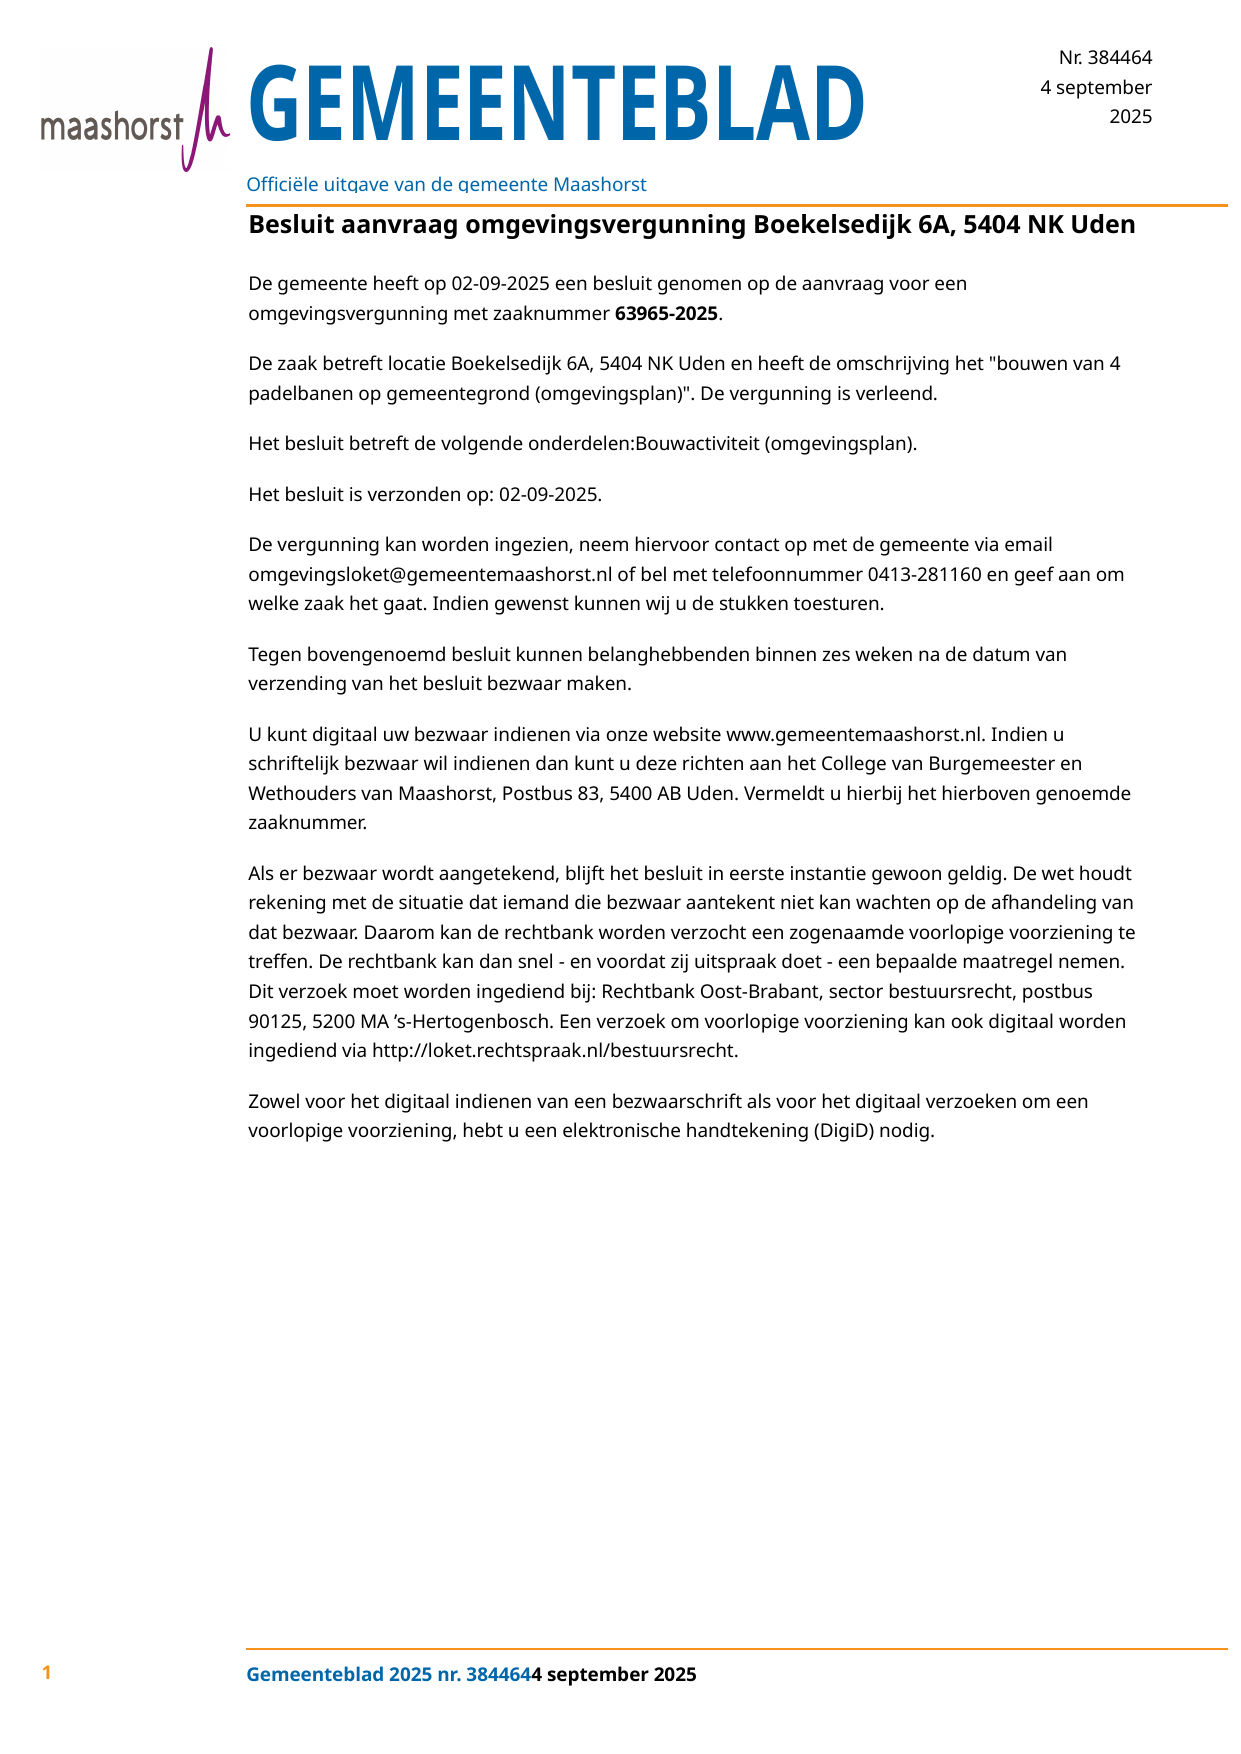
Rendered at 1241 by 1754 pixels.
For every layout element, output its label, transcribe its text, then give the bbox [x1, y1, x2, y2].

text De zaak betreft locatie Boekelsedijk 6A, 5404 NK Uden en heeft de omschrijving het "bouwen van 4 padelbanen op gemeentegrond (omgevingsplan)". De vergunning is verleend. [248, 350, 1152, 406]
text De gemeente heeft op 02-09-2025 een besluit genomen op de aanvraag voor een omgevingsvergunning met zaaknummer 63965-2025. [248, 270, 1152, 326]
text Het besluit is verzonden op: 02-09-2025. [248, 481, 1152, 506]
text Het besluit betreft de volgende onderdelen:Bouwactiviteit (omgevingsplan). [248, 430, 1152, 456]
text Als er bezwaar wordt aangetekend, blijft het besluit in eerste instantie gewoon geldig. De wet houdt rekening met de situatie dat iemand die bezwaar aantekent niet kan wachten op de afhandeling van dat bezwaar. Daarom kan de rechtbank worden verzocht een zogenaamde voorlopige voorziening te treffen. De rechtbank kan dan snel - en voordat zij uitspraak doet - een bepaalde maatregel nemen. Dit verzoek moet worden ingediend bij: Rechtbank Oost-Brabant, sector bestuursrecht, postbus 90125, 5200 MA ’s-Hertogenbosch. Een verzoek om voorlopige voorziening kan ook digitaal worden ingediend via http://loket.rechtspraak.nl/bestuursrecht. [248, 860, 1152, 1063]
text Tegen bovengenoemd besluit kunnen belanghebbenden binnen zes weken na de datum van verzending van het besluit bezwaar maken. [248, 641, 1152, 696]
text U kunt digitaal uw bezwaar indienen via onze website www.gemeentemaashorst.nl. Indien u schriftelijk bezwaar wil indienen dan kunt u deze richten aan het College van Burgemeester en Wethouders van Maashorst, Postbus 83, 5400 AB Uden. Vermeldt u hierbij het hierboven genoemde zaaknummer. [248, 721, 1152, 835]
text De vergunning kan worden ingezien, neem hiervoor contact op met de gemeente via email omgevingsloket@gemeentemaashorst.nl of bel met telefoonnummer 0413-281160 en geef aan om welke zaak het gaat. Indien gewenst kunnen wij u de stukken toesturen. [248, 531, 1152, 616]
text Besluit aanvraag omgevingsvergunning Boekelsedijk 6A, 5404 NK Uden [248, 207, 1152, 241]
picture [41, 47, 231, 172]
text Zowel voor het digitaal indienen van een bezwaarschrift als voor het digitaal verzoeken om een voorlopige voorziening, hebt u een elektronische handtekening (DigiD) nodig. [248, 1088, 1152, 1143]
